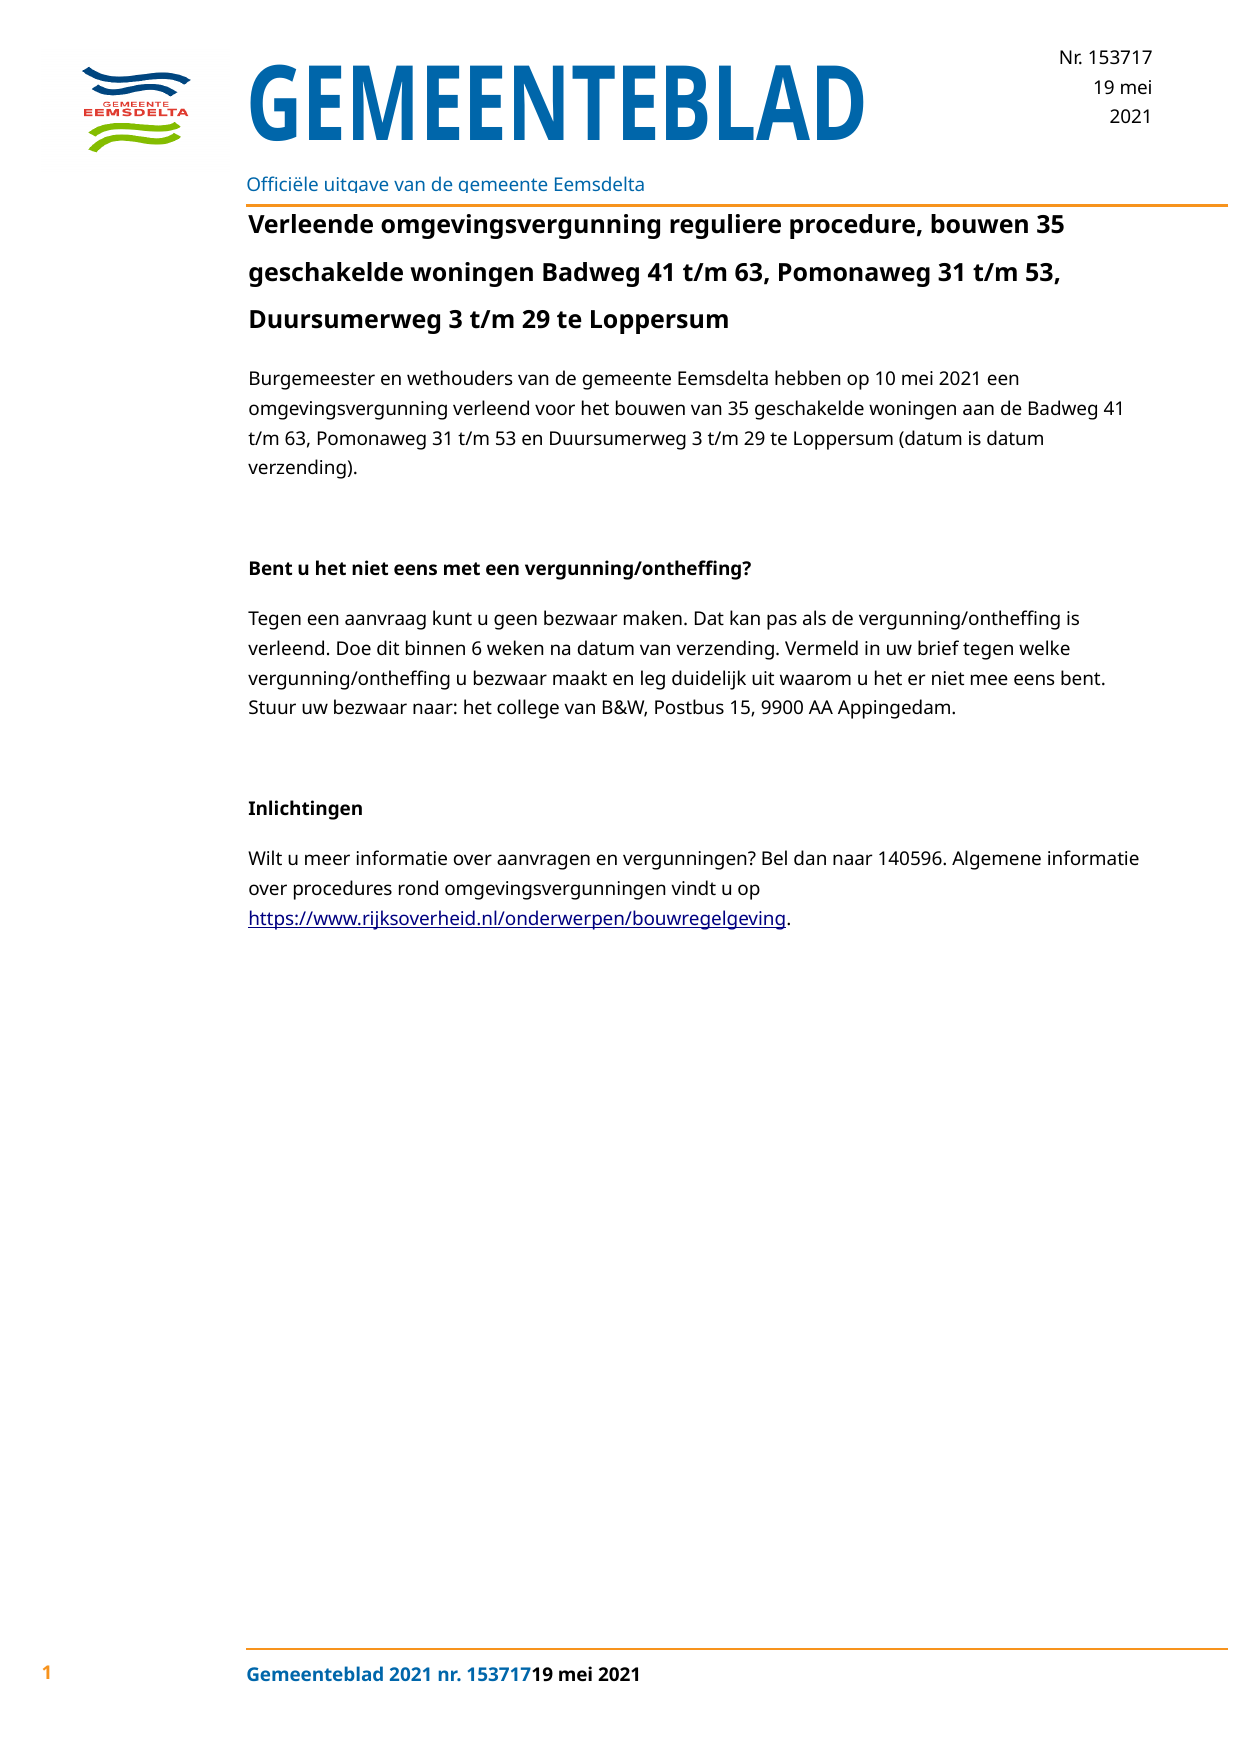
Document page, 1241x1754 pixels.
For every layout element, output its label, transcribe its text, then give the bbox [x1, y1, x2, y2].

picture [41, 47, 231, 172]
text Verleende omgevingsvergunning reguliere procedure, bouwen 35 geschakelde woningen Badweg 41 t/m 63, Pomonaweg 31 t/m 53, Duursumerweg 3 t/m 29 te Loppersum [248, 207, 1152, 336]
text Tegen een aanvraag kunt u geen bezwaar maken. Dat kan pas als de vergunning/ontheffing is verleend. Doe dit binnen 6 weken na datum van verzending. Vermeld in uw brief tegen welke vergunning/ontheffing u bezwaar maakt en leg duidelijk uit waarom u het er niet mee eens bent. Stuur uw bezwaar naar: het college van B&W, Postbus 15, 9900 AA Appingedam. [248, 606, 1152, 720]
text Wilt u meer informatie over aanvragen en vergunningen? Bel dan naar 140596. Algemene informatie over procedures rond omgevingsvergunningen vindt u op https://www.rijksoverheid.nl/onderwerpen/bouwregelgeving. [248, 846, 1152, 930]
text Inlichtingen [248, 795, 1152, 821]
text Burgemeester en wethouders van de gemeente Eemsdelta hebben op 10 mei 2021 een omgevingsvergunning verleend voor het bouwen van 35 geschakelde woningen aan de Badweg 41 t/m 63, Pomonaweg 31 t/m 53 en Duursumerweg 3 t/m 29 te Loppersum (datum is datum verzending). [248, 366, 1152, 480]
text Bent u het niet eens met een vergunning/ontheffing? [248, 555, 1152, 581]
